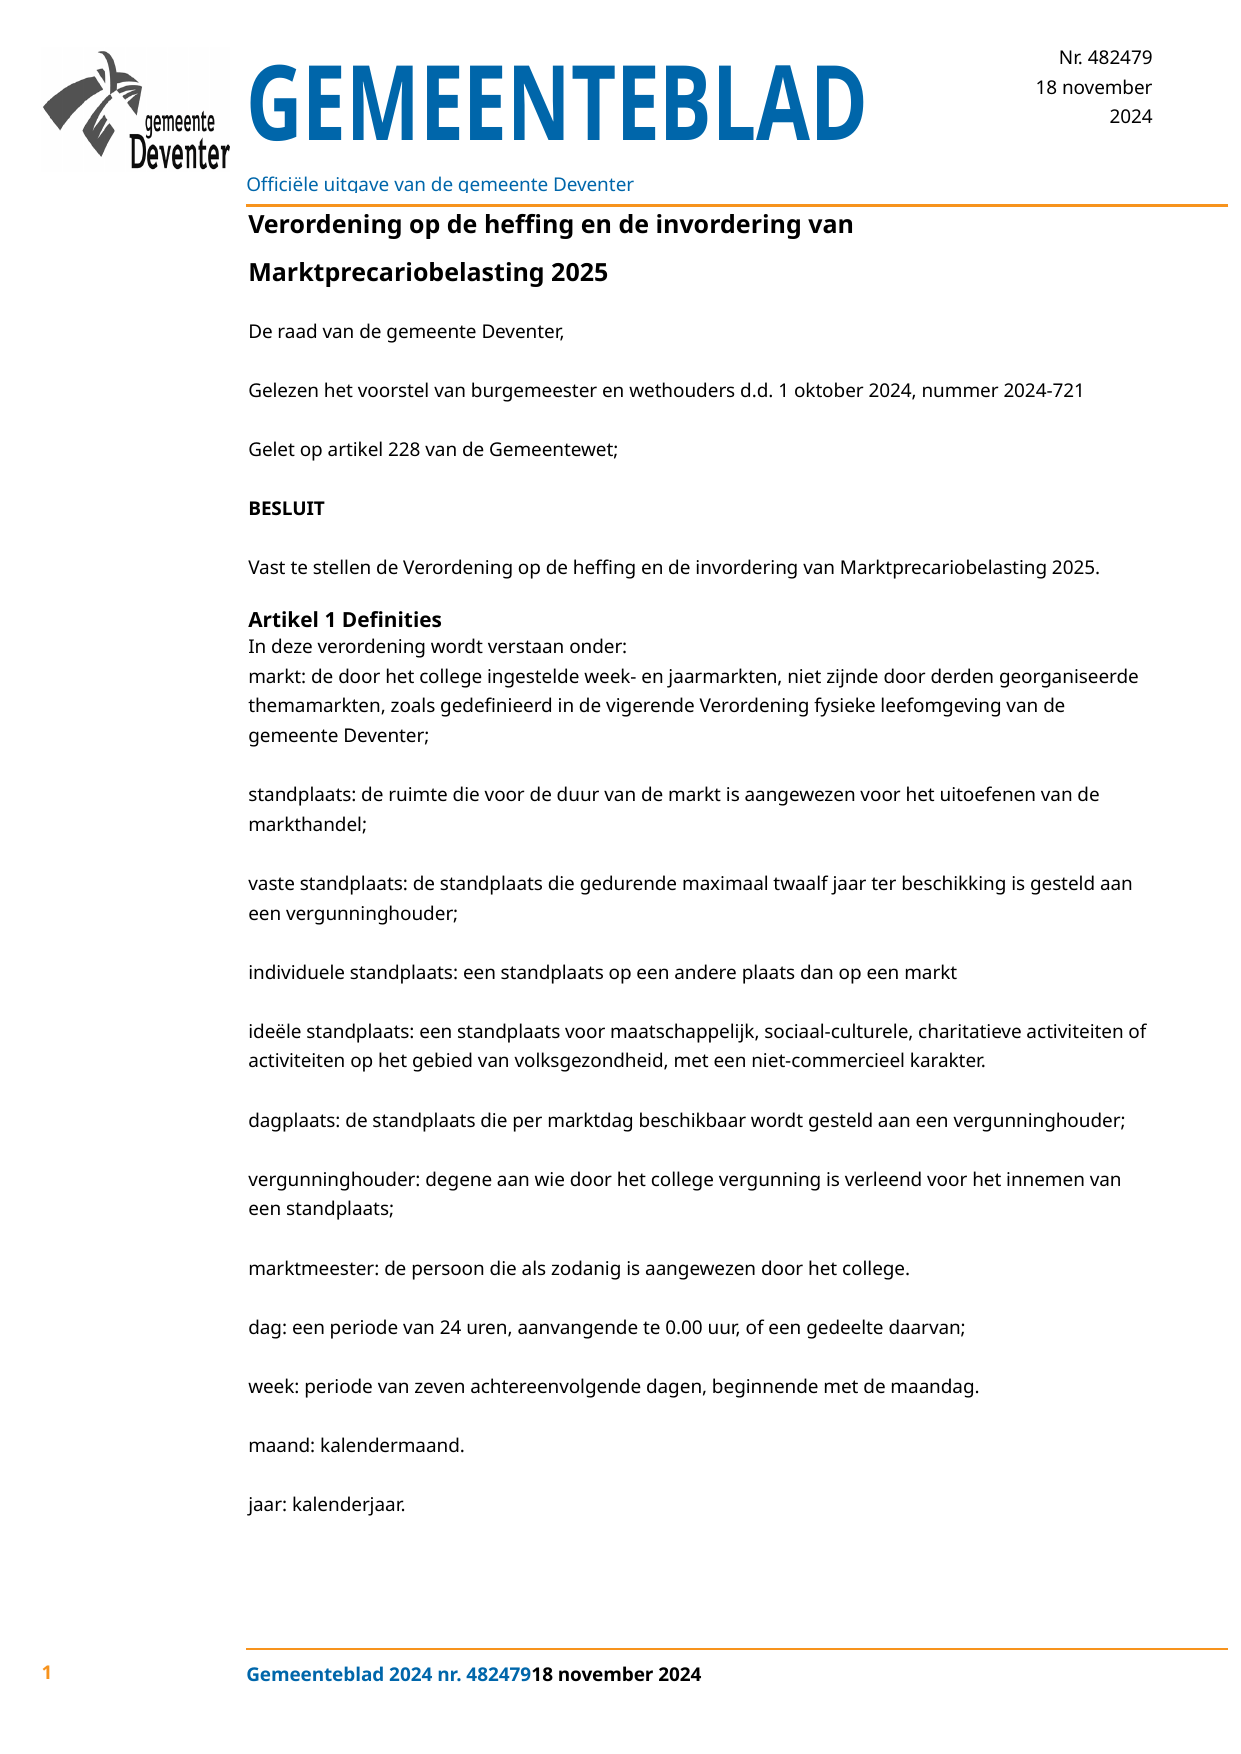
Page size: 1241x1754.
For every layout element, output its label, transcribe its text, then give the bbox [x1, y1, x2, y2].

text standplaats: de ruimte die voor de duur van de markt is aangewezen voor het uitoefenen van de markthandel; [248, 781, 1152, 837]
text jaar: kalenderjaar. [248, 1491, 1152, 1517]
text vergunninghouder: degene aan wie door het college vergunning is verleend voor het innemen van een standplaats; [248, 1166, 1152, 1221]
text dag: een periode van 24 uren, aanvangende te 0.00 uur, of een gedeelte daarvan; [248, 1314, 1152, 1339]
text marktmeester: de persoon die als zodanig is aangewezen door het college. [248, 1255, 1152, 1280]
text maand: kalendermaand. [248, 1432, 1152, 1458]
text Gelet op artikel 228 van de Gemeentewet; [248, 436, 1152, 462]
text Vast te stellen de Verordening op de heffing en de invordering van Marktprecariobelasting 2025. [248, 554, 1152, 580]
text Gelezen het voorstel van burgemeester en wethouders d.d. 1 oktober 2024, nummer 2024-721 [248, 377, 1152, 403]
text De raad van de gemeente Deventer, [248, 318, 1152, 344]
picture [41, 47, 231, 172]
text markt: de door het college ingestelde week- en jaarmarkten, niet zijnde door derden georganiseerde themamarkten, zoals gedefinieerd in de vigerende Verordening fysieke leefomgeving van de gemeente Deventer; [248, 663, 1152, 748]
text In deze verordening wordt verstaan onder: [248, 633, 1152, 659]
text individuele standplaats: een standplaats op een andere plaats dan op een markt [248, 959, 1152, 984]
text dagplaats: de standplaats die per marktdag beschikbaar wordt gesteld aan een vergunninghouder; [248, 1107, 1152, 1132]
text vaste standplaats: de standplaats die gedurende maximaal twaalf jaar ter beschikking is gesteld aan een vergunninghouder; [248, 870, 1152, 925]
text Verordening op de heffing en de invordering van Marktprecariobelasting 2025 [248, 207, 1152, 288]
text BESLUIT [248, 495, 1152, 521]
text Artikel 1 Definities [248, 605, 1152, 633]
text ideële standplaats: een standplaats voor maatschappelijk, sociaal-culturele, charitatieve activiteiten of activiteiten op het gebied van volksgezondheid, met een niet-commercieel karakter. [248, 1018, 1152, 1073]
text week: periode van zeven achtereenvolgende dagen, beginnende met de maandag. [248, 1373, 1152, 1399]
